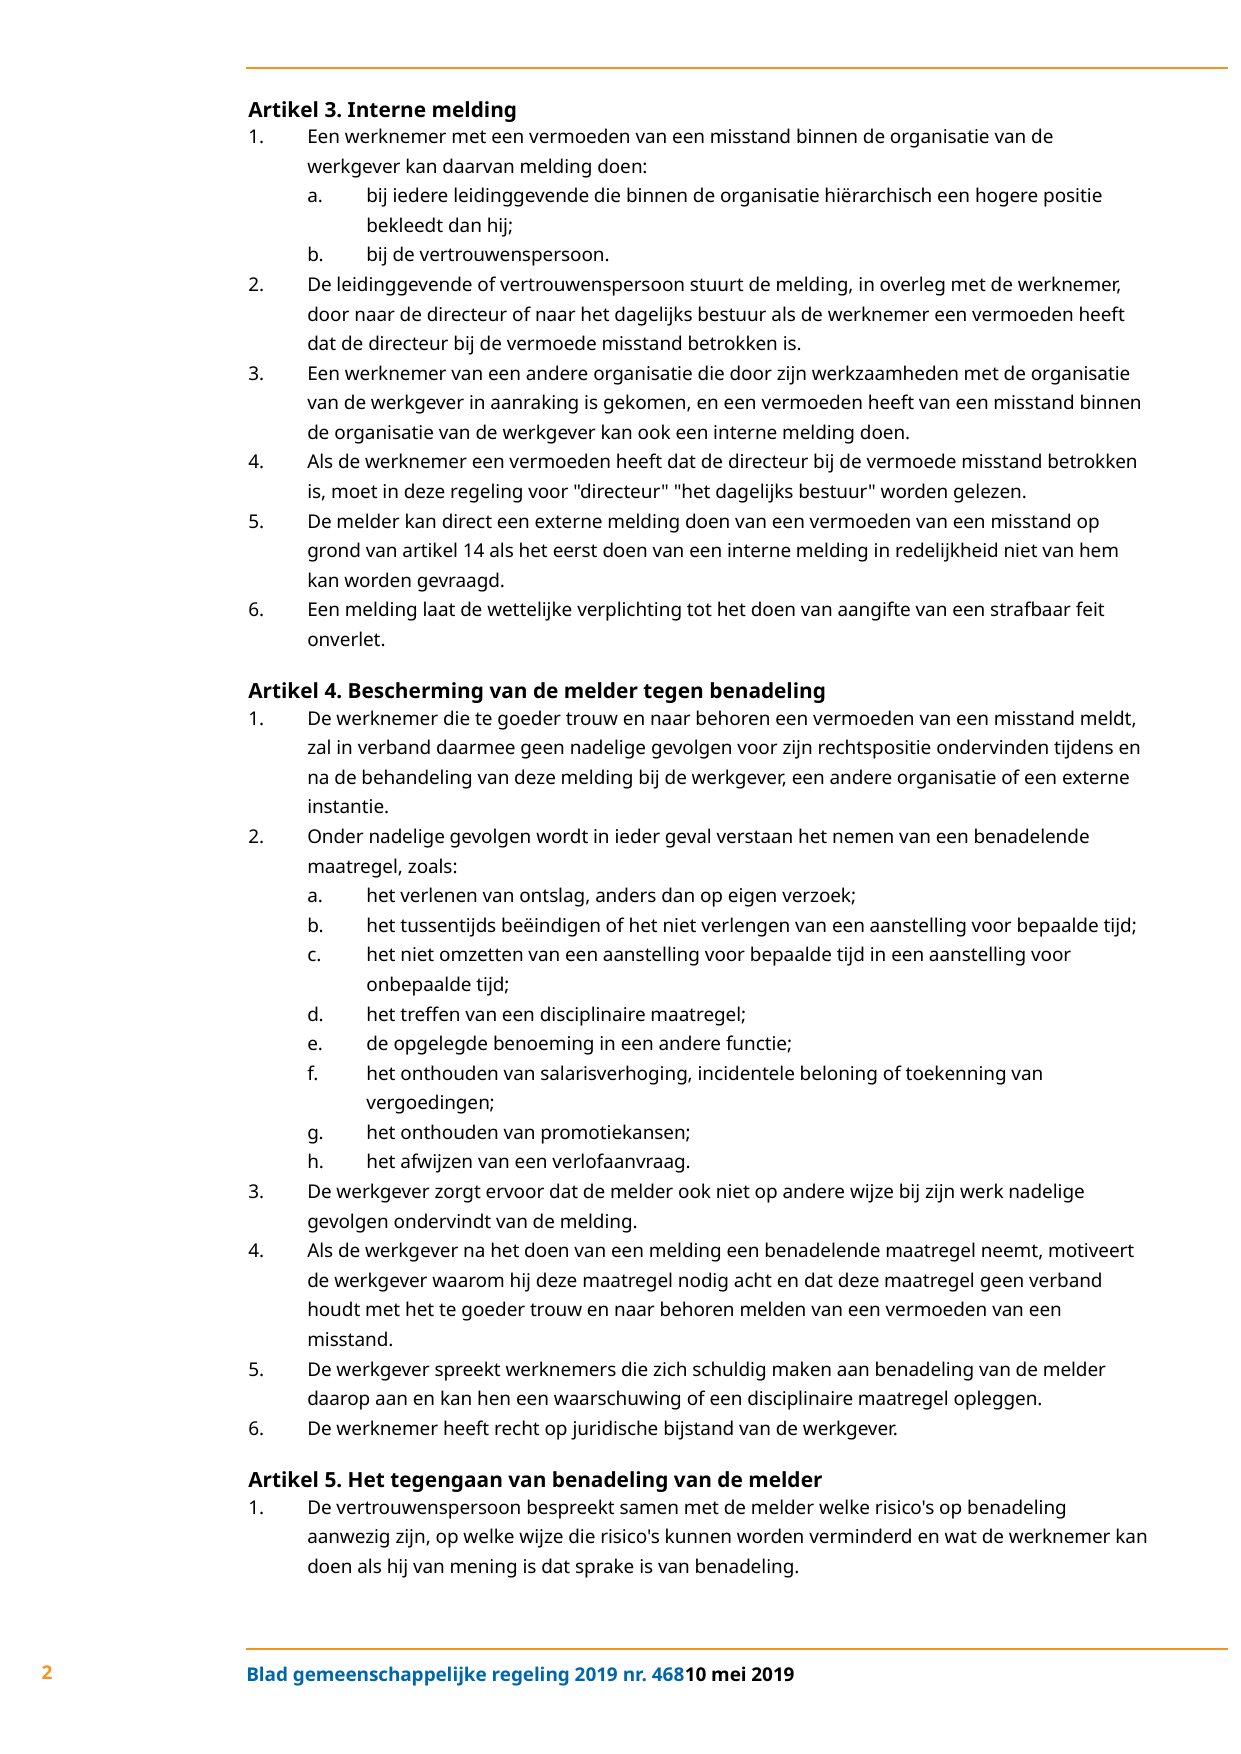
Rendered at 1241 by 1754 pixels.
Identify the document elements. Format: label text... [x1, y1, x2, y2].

list het onthouden van promotiekansen; [307, 1119, 1152, 1145]
list het treffen van een disciplinaire maatregel; [307, 1001, 1152, 1027]
list De werknemer die te goeder trouw en naar behoren een vermoeden van een misstand meldt, zal in verband daarmee geen nadelige gevolgen voor zijn rechtspositie ondervinden tijdens en na de behandeling van deze melding bij de werkgever, een andere organisatie of een externe instantie. [248, 705, 1152, 819]
text Artikel 4. Bescherming van de melder tegen benadeling [248, 677, 1152, 705]
list De werknemer heeft recht op juridische bijstand van de werkgever. [248, 1415, 1152, 1441]
list De vertrouwenspersoon bespreekt samen met de melder welke risico's op benadeling aanwezig zijn, op welke wijze die risico's kunnen worden verminderd en wat de werknemer kan doen als hij van mening is dat sprake is van benadeling. [248, 1494, 1152, 1579]
list Onder nadelige gevolgen wordt in ieder geval verstaan het nemen van een benadelende maatregel, zoals: [248, 823, 1152, 879]
list het niet omzetten van een aanstelling voor bepaalde tijd in een aanstelling voor onbepaalde tijd; [307, 942, 1152, 997]
list het verlenen van ontslag, anders dan op eigen verzoek; [307, 882, 1152, 908]
list De werkgever spreekt werknemers die zich schuldig maken aan benadeling van de melder daarop aan en kan hen een waarschuwing of een disciplinaire maatregel opleggen. [248, 1356, 1152, 1411]
list het onthouden van salarisverhoging, incidentele beloning of toekenning van vergoedingen; [307, 1060, 1152, 1115]
list Als de werkgever na het doen van een melding een benadelende maatregel neemt, motiveert de werkgever waarom hij deze maatregel nodig acht en dat deze maatregel geen verband houdt met het te goeder trouw en naar behoren melden van een vermoeden van een misstand. [248, 1237, 1152, 1352]
list de opgelegde benoeming in een andere functie; [307, 1030, 1152, 1056]
list het afwijzen van een verlofaanvraag. [307, 1149, 1152, 1174]
picture [41, 47, 231, 172]
list Een werknemer van een andere organisatie die door zijn werkzaamheden met de organisatie van de werkgever in aanraking is gekomen, en een vermoeden heeft van een misstand binnen de organisatie van de werkgever kan ook een interne melding doen. [248, 360, 1152, 445]
list De werkgever zorgt ervoor dat de melder ook niet op andere wijze bij zijn werk nadelige gevolgen ondervindt van de melding. [248, 1178, 1152, 1234]
list bij iedere leidinggevende die binnen de organisatie hiërarchisch een hogere positie bekleedt dan hij; [307, 182, 1152, 238]
text Artikel 3. Interne melding [248, 95, 1152, 123]
list De melder kan direct een externe melding doen van een vermoeden van een misstand op grond van artikel 14 als het eerst doen van een interne melding in redelijkheid niet van hem kan worden gevraagd. [248, 508, 1152, 593]
list het tussentijds beëindigen of het niet verlengen van een aanstelling voor bepaalde tijd; [307, 912, 1152, 938]
list De leidinggevende of vertrouwenspersoon stuurt de melding, in overleg met de werknemer, door naar de directeur of naar het dagelijks bestuur als de werknemer een vermoeden heeft dat de directeur bij de vermoede misstand betrokken is. [248, 271, 1152, 356]
list Als de werknemer een vermoeden heeft dat de directeur bij de vermoede misstand betrokken is, moet in deze regeling voor "directeur" "het dagelijks bestuur" worden gelezen. [248, 449, 1152, 504]
list Een melding laat de wettelijke verplichting tot het doen van aangifte van een strafbaar feit onverlet. [248, 597, 1152, 652]
list Een werknemer met een vermoeden van een misstand binnen de organisatie van de werkgever kan daarvan melding doen: [248, 123, 1152, 178]
list bij de vertrouwenspersoon. [307, 242, 1152, 267]
text Artikel 5. Het tegengaan van benadeling van de melder [248, 1465, 1152, 1494]
